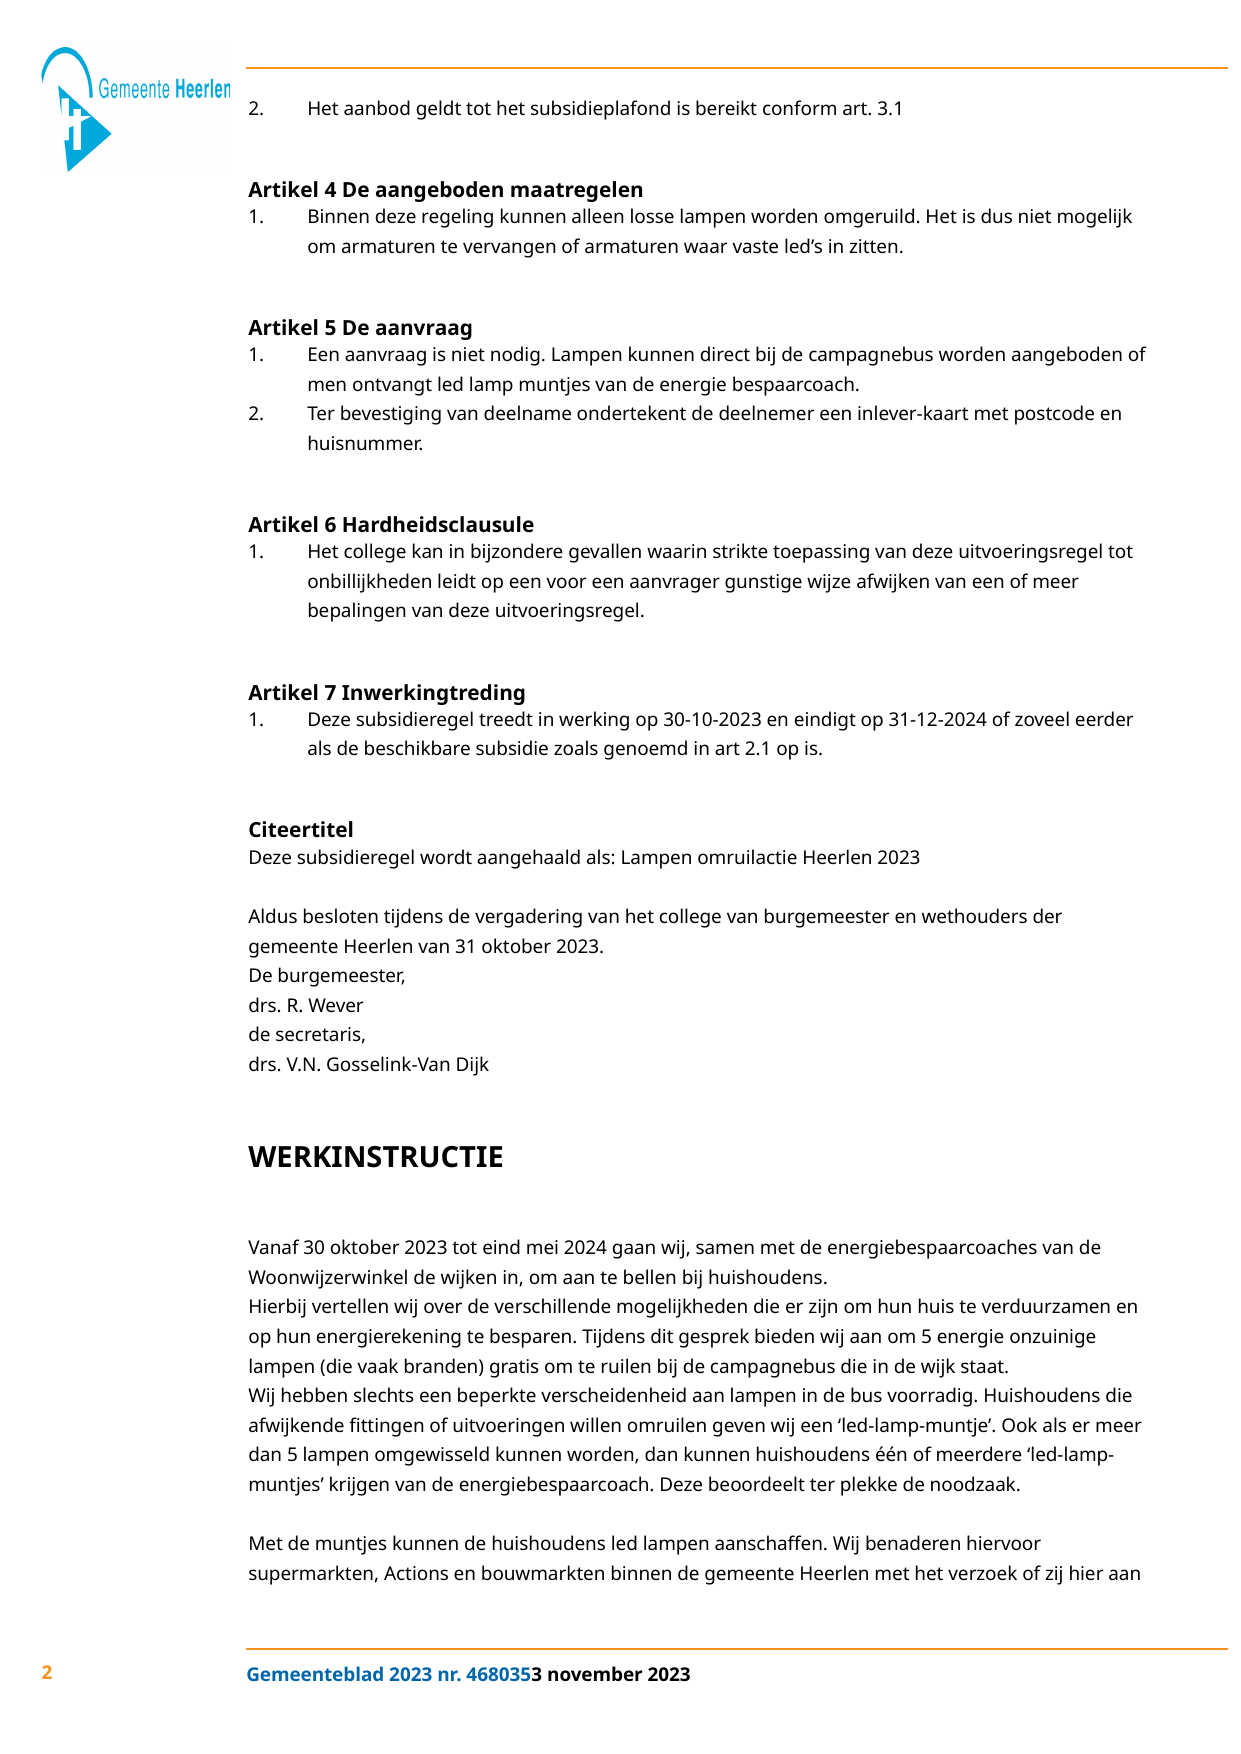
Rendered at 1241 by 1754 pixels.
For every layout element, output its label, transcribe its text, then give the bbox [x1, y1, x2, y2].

text Aldus besloten tijdens de vergadering van het college van burgemeester en wethouders der gemeente Heerlen van 31 oktober 2023. [248, 903, 1152, 958]
text Deze subsidieregel wordt aangehaald als: Lampen omruilactie Heerlen 2023 [248, 844, 1152, 870]
text Hierbij vertellen wij over de verschillende mogelijkheden die er zijn om hun huis te verduurzamen en op hun energierekening te besparen. Tijdens dit gesprek bieden wij aan om 5 energie onzuinige lampen (die vaak branden) gratis om te ruilen bij de campagnebus die in de wijk staat. [248, 1294, 1152, 1378]
text WERKINSTRUCTIE [248, 1136, 1152, 1176]
text Artikel 4 De aangeboden maatregelen [248, 175, 1152, 203]
text drs. R. Wever [248, 992, 1152, 1018]
text Wij hebben slechts een beperkte verscheidenheid aan lampen in de bus voorradig. Huishoudens die afwijkende fittingen of uitvoeringen willen omruilen geven wij een ‘led-lamp-muntje’. Ook als er meer dan 5 lampen omgewisseld kunnen worden, dan kunnen huishoudens één of meerdere ‘led-lamp-muntjes’ krijgen van de energiebespaarcoach. Deze beoordeelt ter plekke de noodzaak. [248, 1382, 1152, 1497]
list Een aanvraag is niet nodig. Lampen kunnen direct bij de campagnebus worden aangeboden of men ontvangt led lamp muntjes van de energie bespaarcoach. [248, 341, 1152, 397]
list Ter bevestiging van deelname ondertekent de deelnemer een inlever-kaart met postcode en huisnummer. [248, 400, 1152, 456]
list Deze subsidieregel treedt in werking op 30-10-2023 en eindigt op 31-12-2024 of zoveel eerder als de beschikbare subsidie zoals genoemd in art 2.1 op is. [248, 706, 1152, 761]
text Vanaf 30 oktober 2023 tot eind mei 2024 gaan wij, samen met de energiebespaarcoaches van de Woonwijzerwinkel de wijken in, om aan te bellen bij huishoudens. [248, 1234, 1152, 1290]
list Het college kan in bijzondere gevallen waarin strikte toepassing van deze uitvoeringsregel tot onbillijkheden leidt op een voor een aanvrager gunstige wijze afwijken van een of meer bepalingen van deze uitvoeringsregel. [248, 538, 1152, 623]
picture [41, 47, 231, 172]
text Artikel 5 De aanvraag [248, 313, 1152, 341]
text Citeertitel [248, 816, 1152, 844]
list Binnen deze regeling kunnen alleen losse lampen worden omgeruild. Het is dus niet mogelijk om armaturen te vervangen of armaturen waar vaste led’s in zitten. [248, 203, 1152, 258]
text Met de muntjes kunnen de huishoudens led lampen aanschaffen. Wij benaderen hiervoor supermarkten, Actions en bouwmarkten binnen de gemeente Heerlen met het verzoek of zij hier aan [248, 1530, 1152, 1586]
text De burgemeester, [248, 962, 1152, 988]
text Artikel 7 Inwerkingtreding [248, 678, 1152, 706]
text de secretaris, [248, 1022, 1152, 1047]
text Artikel 6 Hardheidsclausule [248, 510, 1152, 538]
text drs. V.N. Gosselink-Van Dijk [248, 1051, 1152, 1077]
picture [41, 47, 59, 70]
list Het aanbod geldt tot het subsidieplafond is bereikt conform art. 3.1 [248, 95, 1152, 121]
